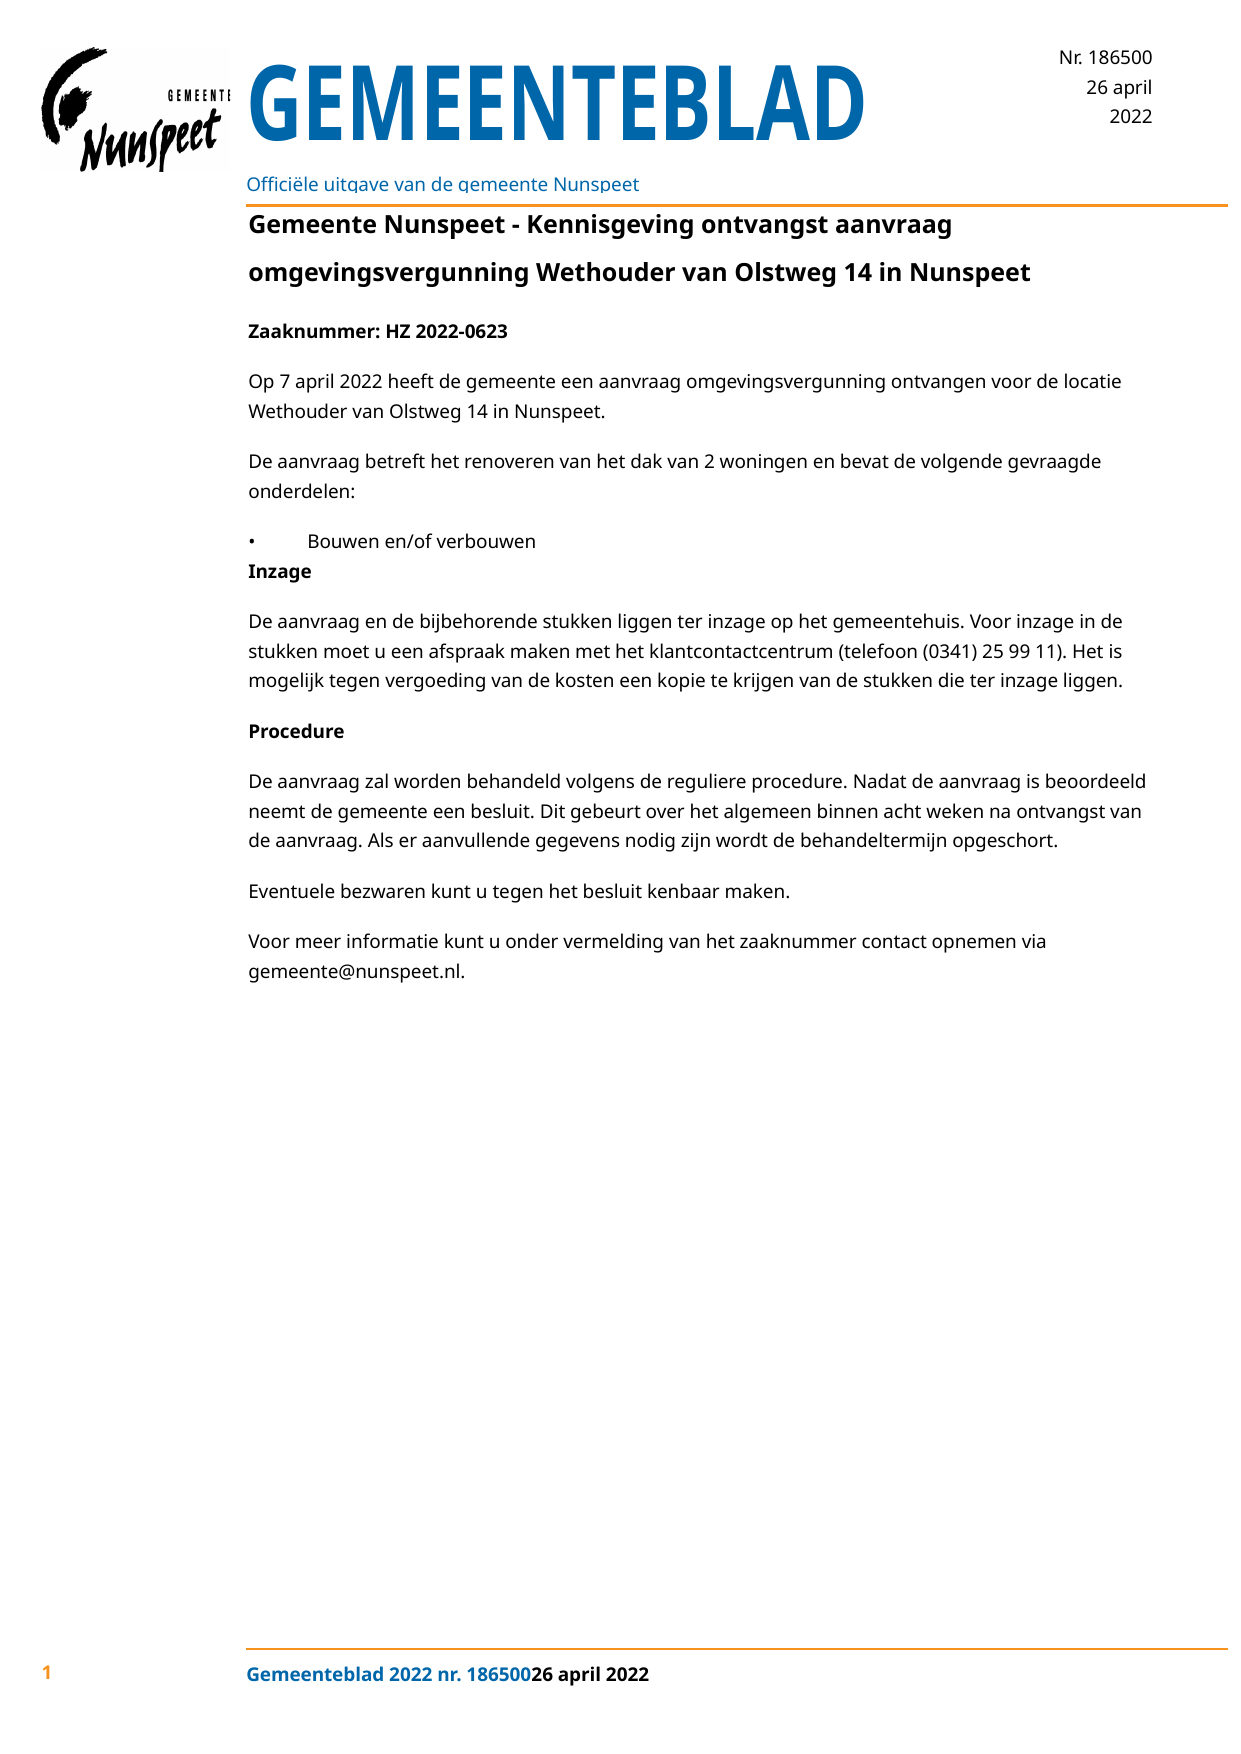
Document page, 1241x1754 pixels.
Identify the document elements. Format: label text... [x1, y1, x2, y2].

text Gemeente Nunspeet - Kennisgeving ontvangst aanvraag omgevingsvergunning Wethouder van Olstweg 14 in Nunspeet [248, 207, 1152, 288]
list Bouwen en/of verbouwen [248, 528, 1152, 554]
text De aanvraag zal worden behandeld volgens de reguliere procedure. Nadat de aanvraag is beoordeeld neemt de gemeente een besluit. Dit gebeurt over het algemeen binnen acht weken na ontvangst van de aanvraag. Als er aanvullende gegevens nodig zijn wordt de behandeltermijn opgeschort. [248, 768, 1152, 853]
text Op 7 april 2022 heeft de gemeente een aanvraag omgevingsvergunning ontvangen voor de locatie Wethouder van Olstweg 14 in Nunspeet. [248, 368, 1152, 424]
text Eventuele bezwaren kunt u tegen het besluit kenbaar maken. [248, 878, 1152, 904]
text Procedure [248, 718, 1152, 744]
text Voor meer informatie kunt u onder vermelding van het zaaknummer contact opnemen via gemeente@nunspeet.nl. [248, 928, 1152, 984]
text De aanvraag betreft het renoveren van het dak van 2 woningen en bevat de volgende gevraagde onderdelen: [248, 448, 1152, 504]
text De aanvraag en de bijbehorende stukken liggen ter inzage op het gemeentehuis. Voor inzage in de stukken moet u een afspraak maken met het klantcontactcentrum (telefoon (0341) 25 99 11). Het is mogelijk tegen vergoeding van de kosten een kopie te krijgen van de stukken die ter inzage liggen. [248, 608, 1152, 693]
text Zaaknummer: HZ 2022-0623 [248, 318, 1152, 344]
picture [41, 47, 231, 172]
text Inzage [248, 558, 1152, 584]
